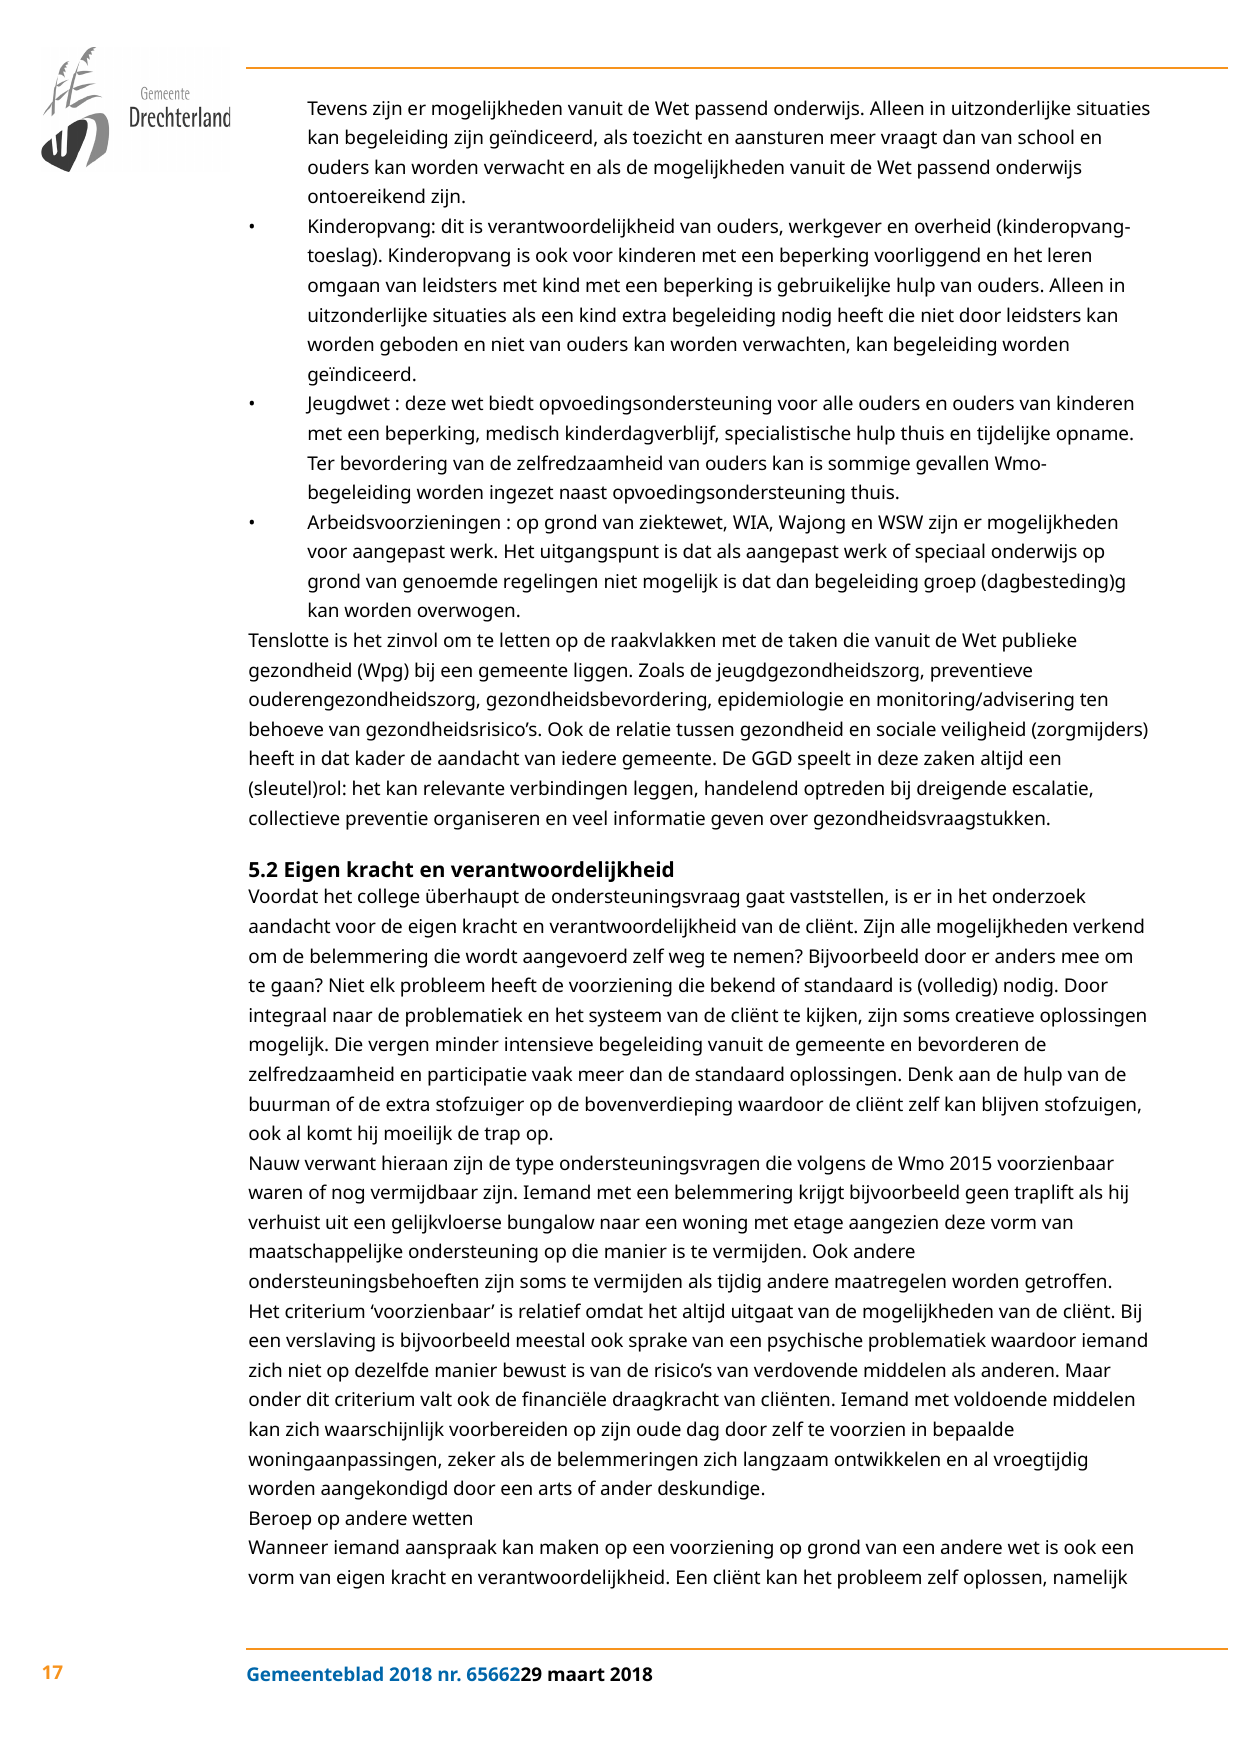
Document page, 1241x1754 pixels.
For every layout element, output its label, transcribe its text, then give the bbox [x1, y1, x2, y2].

text Nauw verwant hieraan zijn de type ondersteuningsvragen die volgens de Wmo 2015 voorzienbaar waren of nog vermijdbaar zijn. Iemand met een belemmering krijgt bijvoorbeeld geen traplift als hij verhuist uit een gelijkvloerse bungalow naar een woning met etage aangezien deze vorm van maatschappelijke ondersteuning op die manier is te vermijden. Ook andere ondersteuningsbehoeften zijn soms te vermijden als tijdig andere maatregelen worden getroffen. [248, 1150, 1152, 1294]
list Kinderopvang: dit is verantwoordelijkheid van ouders, werkgever en overheid (kinderopvang-toeslag). Kinderopvang is ook voor kinderen met een beperking voorliggend en het leren omgaan van leidsters met kind met een beperking is gebruikelijke hulp van ouders. Alleen in uitzonderlijke situaties als een kind extra begeleiding nodig heeft die niet door leidsters kan worden geboden en niet van ouders kan worden verwachten, kan begeleiding worden geïndiceerd. [248, 213, 1152, 387]
text Beroep op andere wetten [248, 1505, 1152, 1531]
list Tevens zijn er mogelijkheden vanuit de Wet passend onderwijs. Alleen in uitzonderlijke situaties kan begeleiding zijn geïndiceerd, als toezicht en aansturen meer vraagt dan van school en ouders kan worden verwacht en als de mogelijkheden vanuit de Wet passend onderwijs ontoereikend zijn. [248, 95, 1152, 209]
text Tenslotte is het zinvol om te letten op de raakvlakken met de taken die vanuit de Wet publieke gezondheid (Wpg) bij een gemeente liggen. Zoals de jeugdgezondheidszorg, preventieve ouderengezondheidszorg, gezondheidsbevordering, epidemiologie en monitoring/advisering ten behoeve van gezondheidsrisico’s. Ook de relatie tussen gezondheid en sociale veiligheid (zorgmijders) heeft in dat kader de aandacht van iedere gemeente. De GGD speelt in deze zaken altijd een (sleutel)rol: het kan relevante verbindingen leggen, handelend optreden bij dreigende escalatie, collectieve preventie organiseren en veel informatie geven over gezondheidsvraagstukken. [248, 627, 1152, 831]
list Arbeidsvoorzieningen : op grond van ziektewet, WIA, Wajong en WSW zijn er mogelijkheden voor aangepast werk. Het uitgangspunt is dat als aangepast werk of speciaal onderwijs op grond van genoemde regelingen niet mogelijk is dat dan begeleiding groep (dagbesteding)g kan worden overwogen. [248, 509, 1152, 623]
text 5.2 Eigen kracht en verantwoordelijkheid [248, 855, 1152, 884]
text Het criterium ‘voorzienbaar’ is relatief omdat het altijd uitgaat van de mogelijkheden van de cliënt. Bij een verslaving is bijvoorbeeld meestal ook sprake van een psychische problematiek waardoor iemand zich niet op dezelfde manier bewust is van de risico’s van verdovende middelen als anderen. Maar onder dit criterium valt ook de financiële draagkracht van cliënten. Iemand met voldoende middelen kan zich waarschijnlijk voorbereiden op zijn oude dag door zelf te voorzien in bepaalde woningaanpassingen, zeker als de belemmeringen zich langzaam ontwikkelen en al vroegtijdig worden aangekondigd door een arts of ander deskundige. [248, 1298, 1152, 1501]
picture [41, 47, 231, 172]
text Wanneer iemand aanspraak kan maken op een voorziening op grond van een andere wet is ook een vorm van eigen kracht en verantwoordelijkheid. Een cliënt kan het probleem zelf oplossen, namelijk [248, 1534, 1152, 1590]
list Jeugdwet : deze wet biedt opvoedingsondersteuning voor alle ouders en ouders van kinderen met een beperking, medisch kinderdagverblijf, specialistische hulp thuis en tijdelijke opname. Ter bevordering van de zelfredzaamheid van ouders kan is sommige gevallen Wmo-begeleiding worden ingezet naast opvoedingsondersteuning thuis. [248, 391, 1152, 505]
text Voordat het college überhaupt de ondersteuningsvraag gaat vaststellen, is er in het onderzoek aandacht voor de eigen kracht en verantwoordelijkheid van de cliënt. Zijn alle mogelijkheden verkend om de belemmering die wordt aangevoerd zelf weg te nemen? Bijvoorbeeld door er anders mee om te gaan? Niet elk probleem heeft de voorziening die bekend of standaard is (volledig) nodig. Door integraal naar de problematiek en het systeem van de cliënt te kijken, zijn soms creatieve oplossingen mogelijk. Die vergen minder intensieve begeleiding vanuit de gemeente en bevorderen de zelfredzaamheid en participatie vaak meer dan de standaard oplossingen. Denk aan de hulp van de buurman of de extra stofzuiger op de bovenverdieping waardoor de cliënt zelf kan blijven stofzuigen, ook al komt hij moeilijk de trap op. [248, 884, 1152, 1146]
